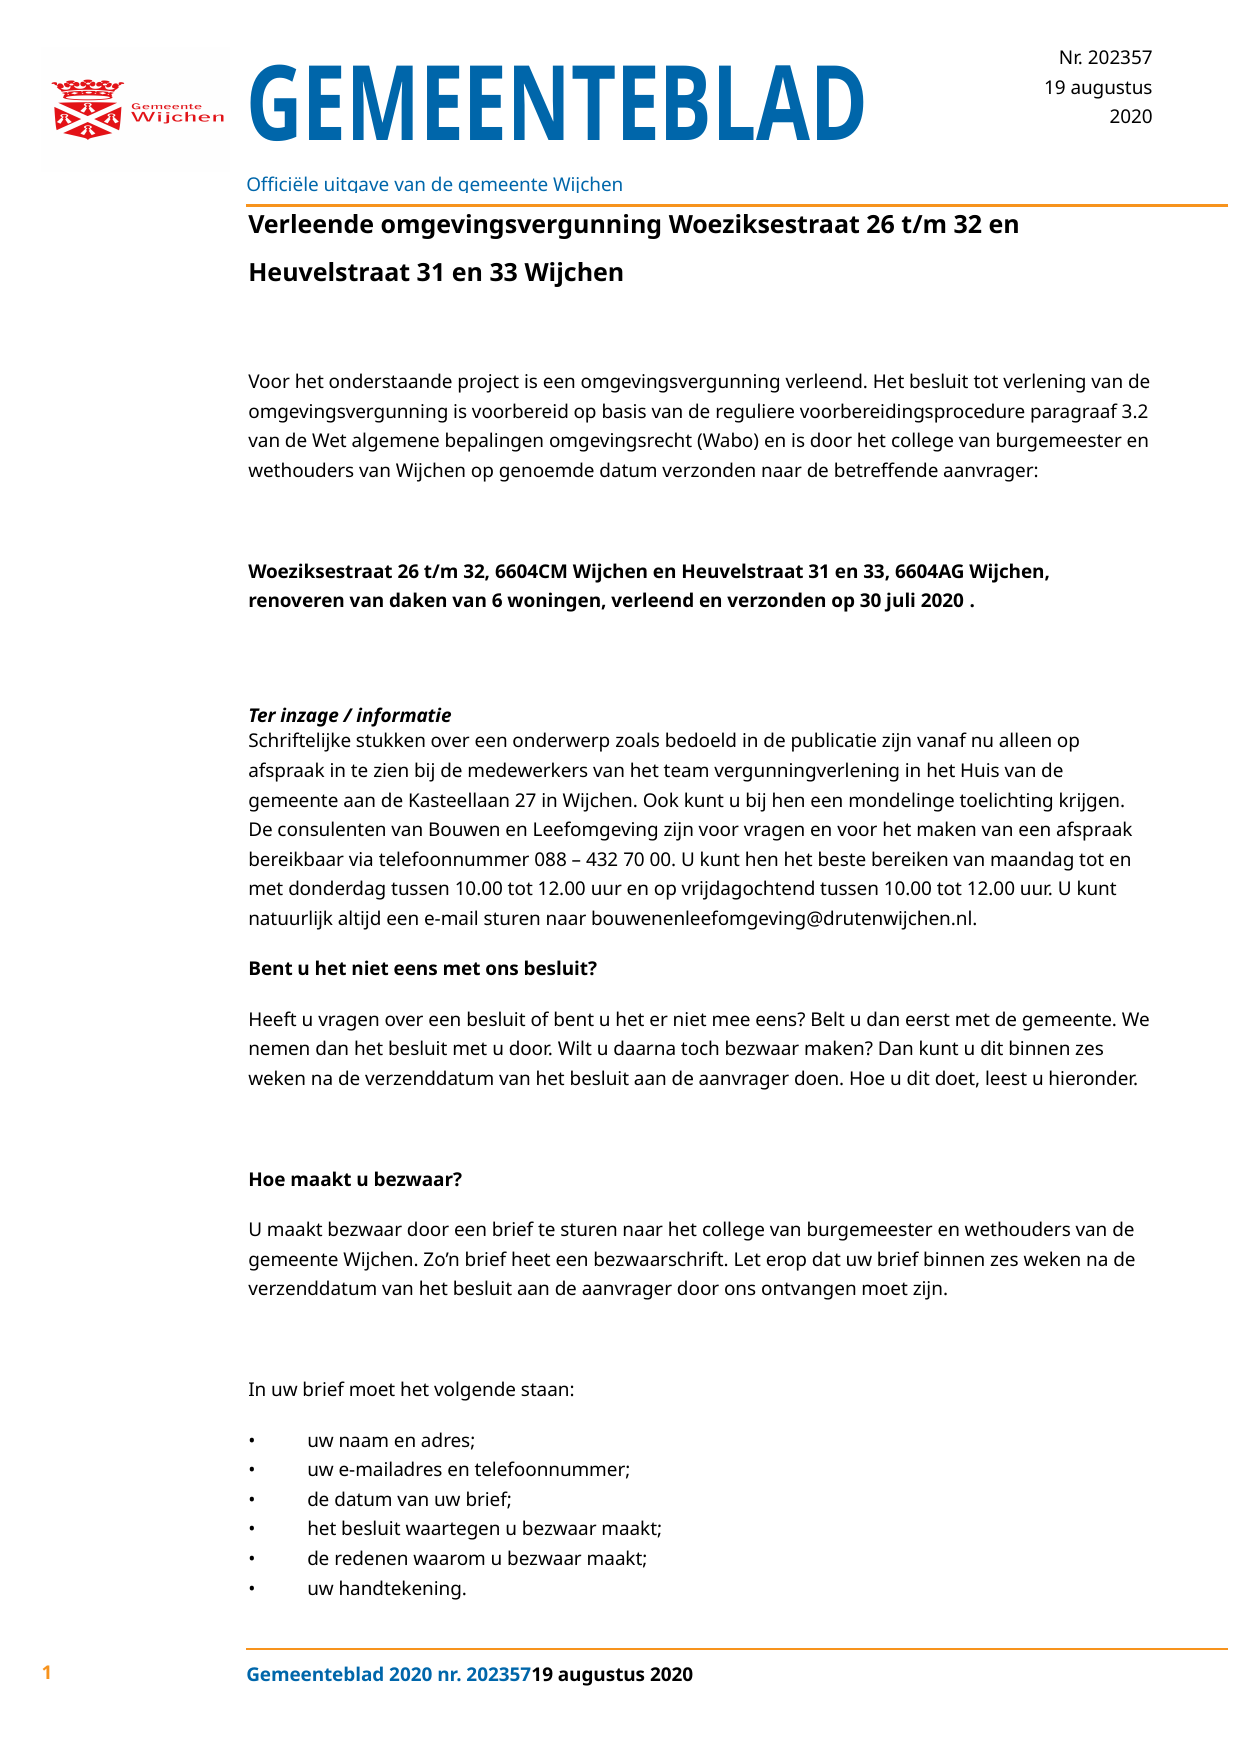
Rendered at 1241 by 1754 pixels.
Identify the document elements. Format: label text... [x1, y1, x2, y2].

list de datum van uw brief; [248, 1486, 1152, 1512]
list de redenen waarom u bezwaar maakt; [248, 1545, 1152, 1571]
list uw naam en adres; [248, 1427, 1152, 1452]
text Bent u het niet eens met ons besluit? [248, 956, 1152, 981]
text Voor het onderstaande project is een omgevingsvergunning verleend. Het besluit tot verlening van de omgevingsvergunning is voorbereid op basis van de reguliere voorbereidingsprocedure paragraaf 3.2 van de Wet algemene bepalingen omgevingsrecht (Wabo) en is door het college van burgemeester en wethouders van Wijchen op genoemde datum verzonden naar de betreffende aanvrager: [248, 368, 1152, 483]
text Verleende omgevingsvergunning Woeziksestraat 26 t/m 32 en Heuvelstraat 31 en 33 Wijchen [248, 207, 1152, 288]
list uw handtekening. [248, 1575, 1152, 1600]
text Hoe maakt u bezwaar? [248, 1166, 1152, 1192]
text Ter inzage / informatie [248, 702, 1152, 728]
text U maakt bezwaar door een brief te sturen naar het college van burgemeester en wethouders van de gemeente Wijchen. Zo’n brief heet een bezwaarschrift. Let erop dat uw brief binnen zes weken na de verzenddatum van het besluit aan de aanvrager door ons ontvangen moet zijn. [248, 1216, 1152, 1301]
list het besluit waartegen u bezwaar maakt; [248, 1516, 1152, 1541]
text Schriftelijke stukken over een onderwerp zoals bedoeld in de publicatie zijn vanaf nu alleen op afspraak in te zien bij de medewerkers van het team vergunningverlening in het Huis van de gemeente aan de Kasteellaan 27 in Wijchen. Ook kunt u bij hen een mondelinge toelichting krijgen. De consulenten van Bouwen en Leefomgeving zijn voor vragen en voor het maken van een afspraak bereikbaar via telefoonnummer 088 – 432 70 00. U kunt hen het beste bereiken van maandag tot en met donderdag tussen 10.00 tot 12.00 uur en op vrijdagochtend tussen 10.00 tot 12.00 uur. U kunt natuurlijk altijd een e-mail sturen naar bouwenenleefomgeving@drutenwijchen.nl. [248, 728, 1152, 931]
picture [41, 47, 231, 172]
text Heeft u vragen over een besluit of bent u het er niet mee eens? Belt u dan eerst met de gemeente. We nemen dan het besluit met u door. Wilt u daarna toch bezwaar maken? Dan kunt u dit binnen zes weken na de verzenddatum van het besluit aan de aanvrager doen. Hoe u dit doet, leest u hieronder. [248, 1006, 1152, 1091]
list uw e-mailadres en telefoonnummer; [248, 1456, 1152, 1482]
text In uw brief moet het volgende staan: [248, 1376, 1152, 1402]
text Woeziksestraat 26 t/m 32, 6604CM Wijchen en Heuvelstraat 31 en 33, 6604AG Wijchen, renoveren van daken van 6 woningen, verleend en verzonden op 30 juli 2020 . [248, 558, 1152, 613]
